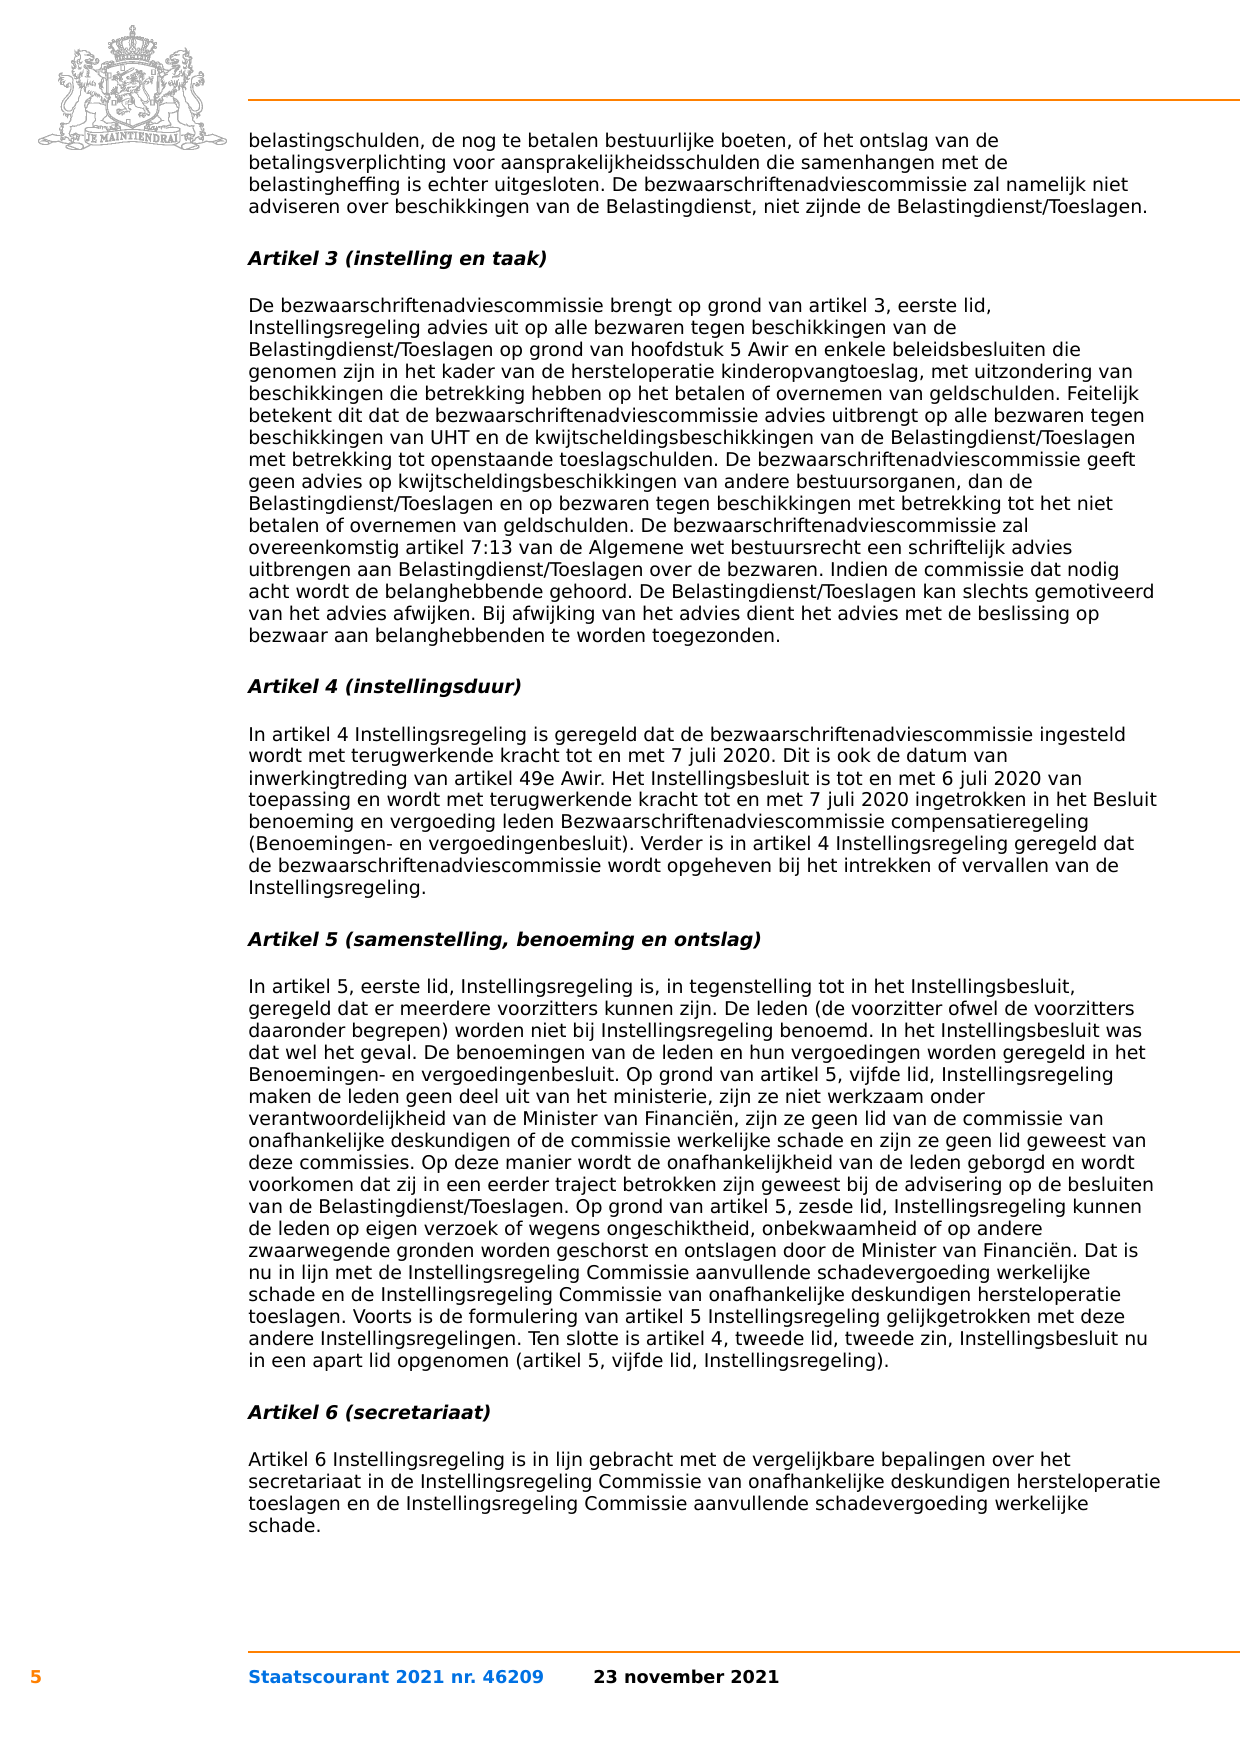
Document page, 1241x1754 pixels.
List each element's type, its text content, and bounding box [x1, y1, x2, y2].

picture [38, 25, 227, 150]
text In artikel 4 Instellingsregeling is geregeld dat de bezwaarschriftenadviescommissie ingesteld wordt met terugwerkende kracht tot en met 7 juli 2020. Dit is ook de datum van inwerkingtreding van artikel 49e Awir. Het Instellingsbesluit is tot en met 6 juli 2020 van toepassing en wordt met terugwerkende kracht tot en met 7 juli 2020 ingetrokken in het Besluit benoeming en vergoeding leden Bezwaarschriftenadviescommissie compensatieregeling (Benoemingen- en vergoedingenbesluit). Verder is in artikel 4 Instellingsregeling geregeld dat de bezwaarschriftenadviescommissie wordt opgeheven bij het intrekken of vervallen van de Instellingsregeling. [248, 723, 1163, 899]
subtitle Artikel 3 (instelling en taak) [248, 248, 1163, 270]
text De bezwaarschriftenadviescommissie brengt op grond van artikel 3, eerste lid, Instellingsregeling advies uit op alle bezwaren tegen beschikkingen van de Belastingdienst/Toeslagen op grond van hoofdstuk 5 Awir en enkele beleidsbesluiten die genomen zijn in het kader van de hersteloperatie kinderopvangtoeslag, met uitzondering van beschikkingen die betrekking hebben op het betalen of overnemen van geldschulden. Feitelijk betekent dit dat de bezwaarschriftenadviescommissie advies uitbrengt op alle bezwaren tegen beschikkingen van UHT en de kwijtscheldingsbeschikkingen van de Belastingdienst/Toeslagen met betrekking tot openstaande toeslagschulden. De bezwaarschriftenadviescommissie geeft geen advies op kwijtscheldingsbeschikkingen van andere bestuursorganen, dan de Belastingdienst/Toeslagen en op bezwaren tegen beschikkingen met betrekking tot het niet betalen of overnemen van geldschulden. De bezwaarschriftenadviescommissie zal overeenkomstig artikel 7:13 van de Algemene wet bestuursrecht een schriftelijk advies uitbrengen aan Belastingdienst/Toeslagen over de bezwaren. Indien de commissie dat nodig acht wordt de belanghebbende gehoord. De Belastingdienst/Toeslagen kan slechts gemotiveerd van het advies afwijken. Bij afwijking van het advies dient het advies met de beslissing op bezwaar aan belanghebbenden te worden toegezonden. [248, 295, 1163, 646]
text In artikel 5, eerste lid, Instellingsregeling is, in tegenstelling tot in het Instellingsbesluit, geregeld dat er meerdere voorzitters kunnen zijn. De leden (de voorzitter ofwel de voorzitters daaronder begrepen) worden niet bij Instellingsregeling benoemd. In het Instellingsbesluit was dat wel het geval. De benoemingen van de leden en hun vergoedingen worden geregeld in het Benoemingen- en vergoedingenbesluit. Op grond van artikel 5, vijfde lid, Instellingsregeling maken de leden geen deel uit van het ministerie, zijn ze niet werkzaam onder verantwoordelijkheid van de Minister van Financiën, zijn ze geen lid van de commissie van onafhankelijke deskundigen of de commissie werkelijke schade en zijn ze geen lid geweest van deze commissies. Op deze manier wordt de onafhankelijkheid van de leden geborgd en wordt voorkomen dat zij in een eerder traject betrokken zijn geweest bij de advisering op de besluiten van de Belastingdienst/Toeslagen. Op grond van artikel 5, zesde lid, Instellingsregeling kunnen de leden op eigen verzoek of wegens ongeschiktheid, onbekwaamheid of op andere zwaarwegende gronden worden geschorst en ontslagen door de Minister van Financiën. Dat is nu in lijn met de Instellingsregeling Commissie aanvullende schadevergoeding werkelijke schade en de Instellingsregeling Commissie van onafhankelijke deskundigen hersteloperatie toeslagen. Voorts is de formulering van artikel 5 Instellingsregeling gelijkgetrokken met deze andere Instellingsregelingen. Ten slotte is artikel 4, tweede lid, tweede zin, Instellingsbesluit nu in een apart lid opgenomen (artikel 5, vijfde lid, Instellingsregeling). [248, 976, 1163, 1372]
text belastingschulden, de nog te betalen bestuurlijke boeten, of het ontslag van de betalingsverplichting voor aansprakelijkheidsschulden die samenhangen met de belastingheffing is echter uitgesloten. De bezwaarschriftenadviescommissie zal namelijk niet adviseren over beschikkingen van de Belastingdienst, niet zijnde de Belastingdienst/Toeslagen. [248, 130, 1163, 218]
subtitle Artikel 5 (samenstelling, benoeming en ontslag) [248, 929, 1163, 951]
subtitle Artikel 4 (instellingsduur) [248, 676, 1163, 698]
subtitle Artikel 6 (secretariaat) [248, 1402, 1163, 1424]
text Artikel 6 Instellingsregeling is in lijn gebracht met de vergelijkbare bepalingen over het secretariaat in de Instellingsregeling Commissie van onafhankelijke deskundigen hersteloperatie toeslagen en de Instellingsregeling Commissie aanvullende schadevergoeding werkelijke schade. [248, 1449, 1163, 1537]
